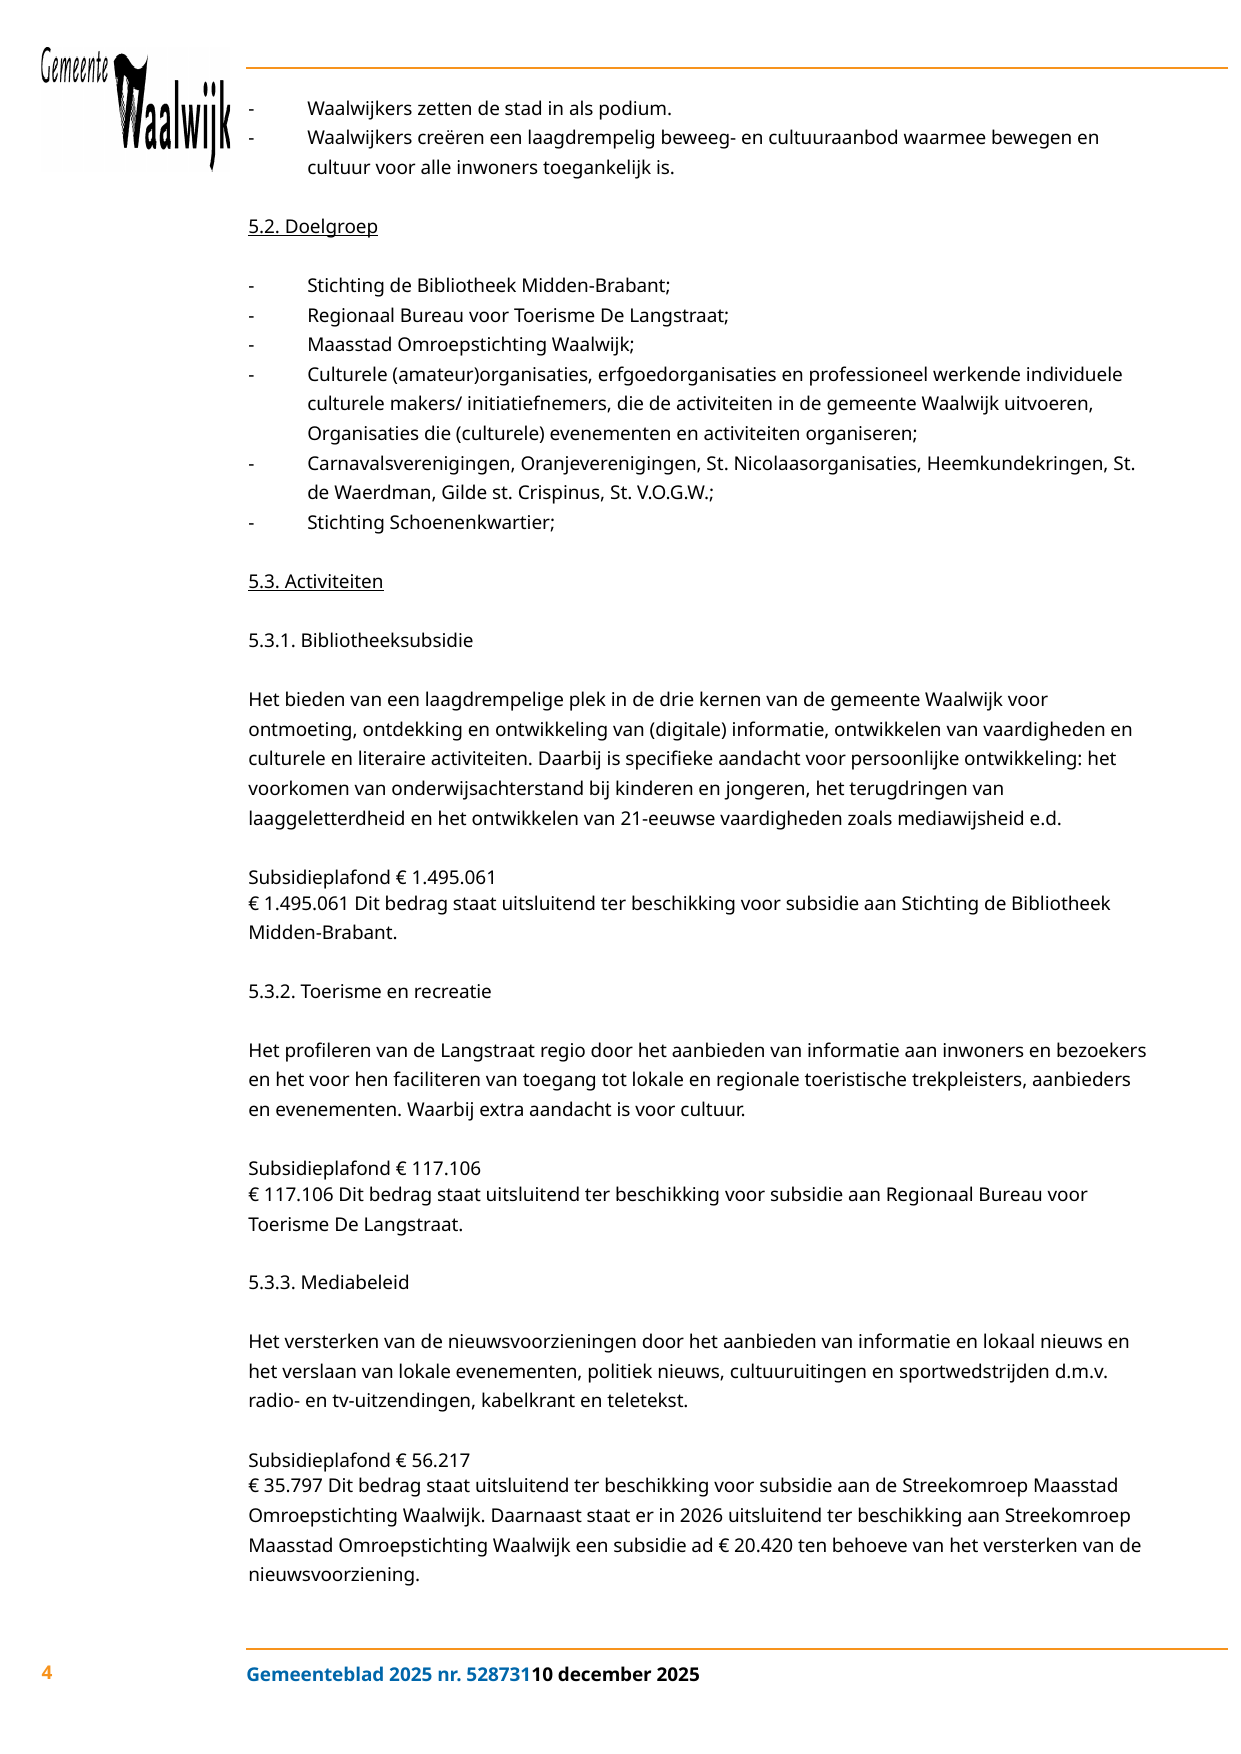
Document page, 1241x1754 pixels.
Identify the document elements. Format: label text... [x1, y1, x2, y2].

list Carnavalsverenigingen, Oranjeverenigingen, St. Nicolaasorganisaties, Heemkundekringen, St. de Waerdman, Gilde st. Crispinus, St. V.O.G.W.; [248, 450, 1152, 505]
table_cell € 35.797 Dit bedrag staat uitsluitend ter beschikking voor subsidie aan de Streekomroep Maasstad Omroepstichting Waalwijk. Daarnaast staat er in 2026 uitsluitend ter beschikking aan Streekomroep Maasstad Omroepstichting Waalwijk een subsidie ad € 20.420 ten behoeve van het versterken van de nieuwsvoorziening. [248, 1473, 1152, 1587]
list Culturele (amateur)organisaties, erfgoedorganisaties en professioneel werkende individuele culturele makers/ initiatiefnemers, die de activiteiten in de gemeente Waalwijk uitvoeren, Organisaties die (culturele) evenementen en activiteiten organiseren; [248, 361, 1152, 446]
text Het bieden van een laagdrempelige plek in de drie kernen van de gemeente Waalwijk voor ontmoeting, ontdekking en ontwikkeling van (digitale) informatie, ontwikkelen van vaardigheden en culturele en literaire activiteiten. Daarbij is specifieke aandacht voor persoonlijke ontwikkeling: het voorkomen van onderwijsachterstand bij kinderen en jongeren, het terugdringen van laaggeletterdheid en het ontwikkelen van 21-eeuwse vaardigheden zoals mediawijsheid e.d. [248, 686, 1152, 831]
text Het versterken van de nieuwsvoorzieningen door het aanbieden van informatie en lokaal nieuws en het verslaan van lokale evenementen, politiek nieuws, cultuuruitingen en sportwedstrijden d.m.v. radio- en tv-uitzendingen, kabelkrant en teletekst. [248, 1328, 1152, 1413]
text 5.3. Activiteiten [248, 568, 1152, 594]
list Maasstad Omroepstichting Waalwijk; [248, 331, 1152, 357]
list Stichting de Bibliotheek Midden-Brabant; [248, 272, 1152, 298]
table_cell € 117.106 Dit bedrag staat uitsluitend ter beschikking voor subsidie aan Regionaal Bureau voor Toerisme De Langstraat. [248, 1181, 1152, 1237]
text 5.3.1. Bibliotheeksubsidie [248, 627, 1152, 653]
list Waalwijkers zetten de stad in als podium. [248, 95, 1152, 121]
table_header Subsidieplafond € 1.495.061 [248, 864, 1152, 890]
text 5.2. Doelgroep [248, 213, 1152, 239]
table_header Subsidieplafond € 56.217 [248, 1447, 1152, 1473]
text 5.3.2. Toerisme en recreatie [248, 978, 1152, 1004]
table_header Subsidieplafond € 117.106 [248, 1156, 1152, 1181]
list Stichting Schoenenkwartier; [248, 509, 1152, 535]
picture [41, 47, 231, 172]
table_cell € 1.495.061 Dit bedrag staat uitsluitend ter beschikking voor subsidie aan Stichting de Bibliotheek Midden-Brabant. [248, 890, 1152, 945]
list Waalwijkers creëren een laagdrempelig beweeg- en cultuuraanbod waarmee bewegen en cultuur voor alle inwoners toegankelijk is. [248, 124, 1152, 180]
text 5.3.3. Mediabeleid [248, 1269, 1152, 1295]
text Het profileren van de Langstraat regio door het aanbieden van informatie aan inwoners en bezoekers en het voor hen faciliteren van toegang tot lokale en regionale toeristische trekpleisters, aanbieders en evenementen. Waarbij extra aandacht is voor cultuur. [248, 1037, 1152, 1122]
list Regionaal Bureau voor Toerisme De Langstraat; [248, 302, 1152, 328]
